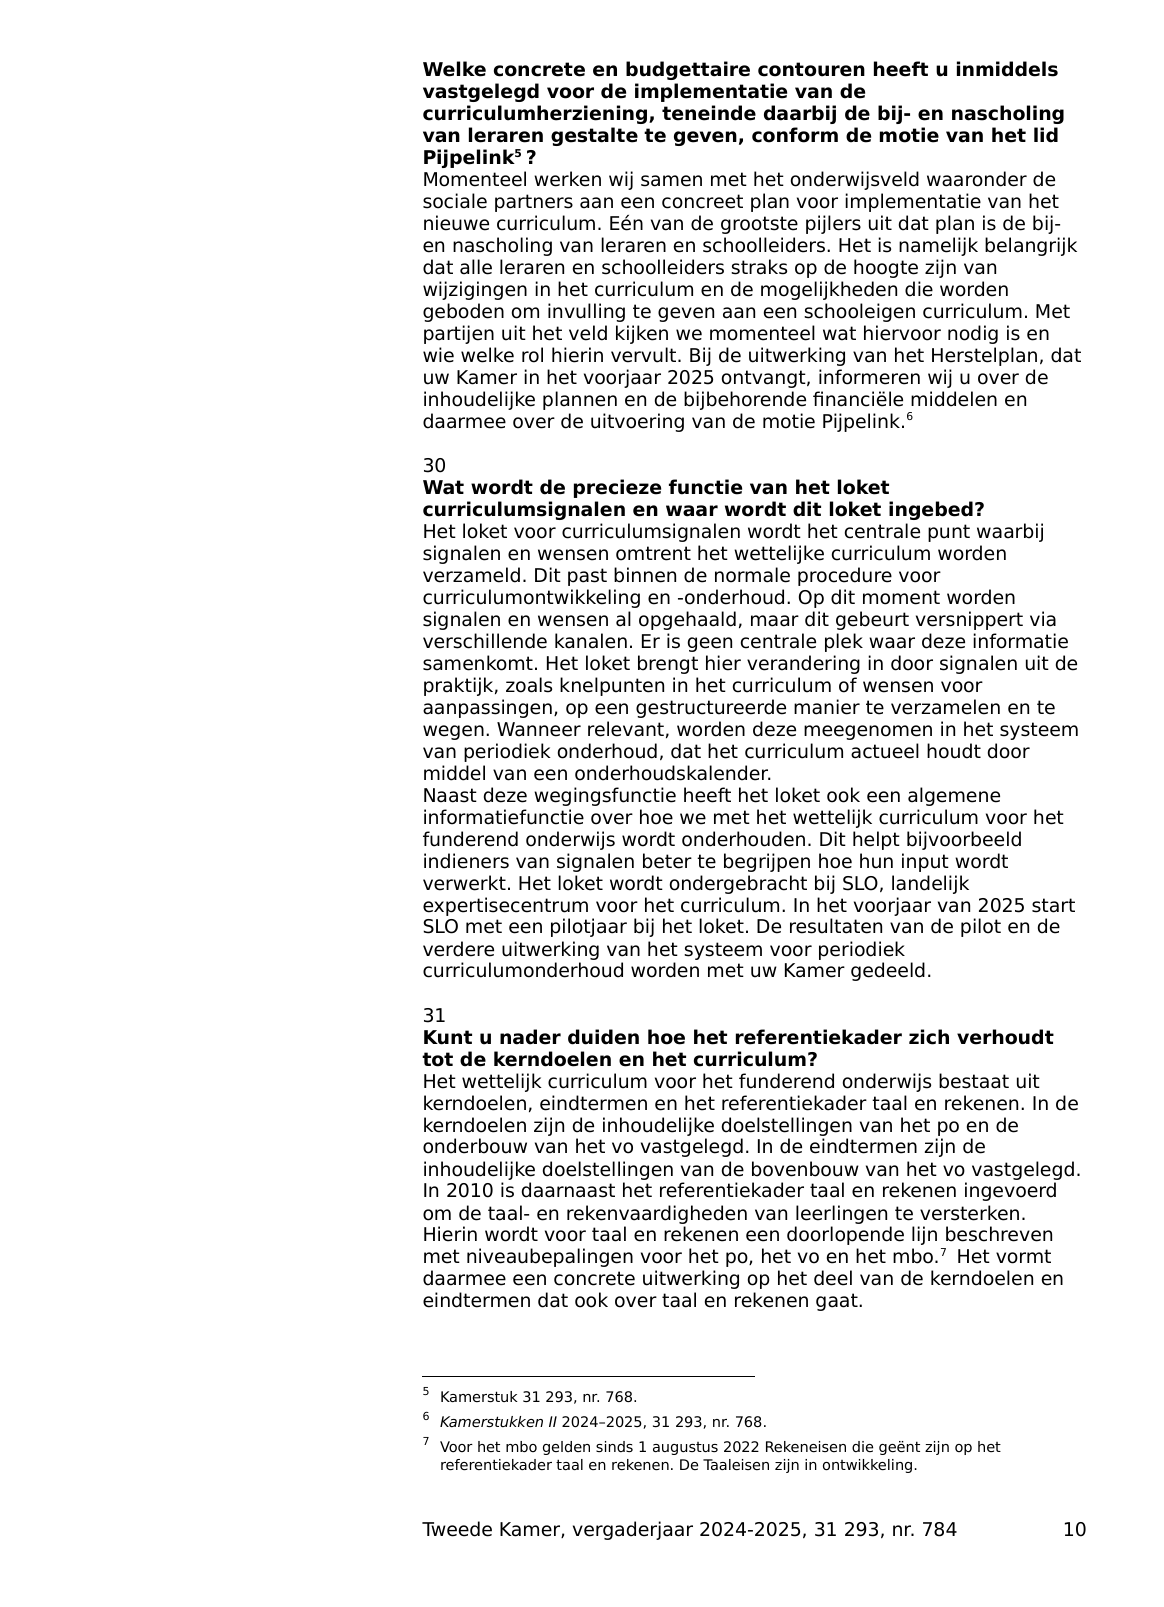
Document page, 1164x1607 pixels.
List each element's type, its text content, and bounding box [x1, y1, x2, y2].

text Naast deze wegingsfunctie heeft het loket ook een algemene informatiefunctie over hoe we met het wettelijk curriculum voor het funderend onderwijs wordt onderhouden. Dit helpt bijvoorbeeld indieners van signalen beter te begrijpen hoe hun input wordt verwerkt. Het loket wordt ondergebracht bij SLO, landelijk expertisecentrum voor het curriculum. In het voorjaar van 2025 start SLO met een pilotjaar bij het loket. De resultaten van de pilot en de verdere uitwerking van het systeem voor periodiek curriculumonderhoud worden met uw Kamer gedeeld. [422, 784, 1087, 982]
text Het wettelijk curriculum voor het funderend onderwijs bestaat uit kerndoelen, eindtermen en het referentiekader taal en rekenen. In de kerndoelen zijn de inhoudelijke doelstellingen van het po en de onderbouw van het vo vastgelegd. In de eindtermen zijn de inhoudelijke doelstellingen van de bovenbouw van het vo vastgelegd. In 2010 is daarnaast het referentiekader taal en rekenen ingevoerd om de taal- en rekenvaardigheden van leerlingen te versterken. Hierin wordt voor taal en rekenen een doorlopende lijn beschreven met niveaubepalingen voor het po, het vo en het mbo. Het vormt daarmee een concrete uitwerking op het deel van de kerndoelen en eindtermen dat ook over taal en rekenen gaat. [422, 1071, 1087, 1312]
text 31 [422, 1004, 1087, 1027]
text Welke concrete en budgettaire contouren heeft u inmiddels vastgelegd voor de implementatie van de curriculumherziening, teneinde daarbij de bij- en nascholing van leraren gestalte te geven, conform de motie van het lid Pijpelink? [422, 59, 1087, 169]
text Kunt u nader duiden hoe het referentiekader zich verhoudt tot de kerndoelen en het curriculum? [422, 1027, 1087, 1071]
text Kamerstuk 31 293, nr. 768. [422, 1385, 1087, 1407]
text 30 [422, 455, 1087, 477]
text Wat wordt de precieze functie van het loket curriculumsignalen en waar wordt dit loket ingebed? [422, 477, 1087, 521]
text Voor het mbo gelden sinds 1 augustus 2022 Rekeneisen die geënt zijn op het referentiekader taal en rekenen. De Taaleisen zijn in ontwikkeling. [422, 1435, 1087, 1474]
text Momenteel werken wij samen met het onderwijsveld waaronder de sociale partners aan een concreet plan voor implementatie van het nieuwe curriculum. Eén van de grootste pijlers uit dat plan is de bij- en nascholing van leraren en schoolleiders. Het is namelijk belangrijk dat alle leraren en schoolleiders straks op de hoogte zijn van wijzigingen in het curriculum en de mogelijkheden die worden geboden om invulling te geven aan een schooleigen curriculum. Met partijen uit het veld kijken we momenteel wat hiervoor nodig is en wie welke rol hierin vervult. Bij de uitwerking van het Herstelplan, dat uw Kamer in het voorjaar 2025 ontvangt, informeren wij u over de inhoudelijke plannen en de bijbehorende financiële middelen en daarmee over de uitvoering van de motie Pijpelink. [422, 169, 1087, 433]
text Kamerstukken II 2024–2025, 31 293, nr. 768. [422, 1410, 1087, 1432]
text Het loket voor curriculumsignalen wordt het centrale punt waarbij signalen en wensen omtrent het wettelijke curriculum worden verzameld. Dit past binnen de normale procedure voor curriculumontwikkeling en -onderhoud. Op dit moment worden signalen en wensen al opgehaald, maar dit gebeurt versnippert via verschillende kanalen. Er is geen centrale plek waar deze informatie samenkomt. Het loket brengt hier verandering in door signalen uit de praktijk, zoals knelpunten in het curriculum of wensen voor aanpassingen, op een gestructureerde manier te verzamelen en te wegen. Wanneer relevant, worden deze meegenomen in het systeem van periodiek onderhoud, dat het curriculum actueel houdt door middel van een onderhoudskalender. [422, 521, 1087, 784]
